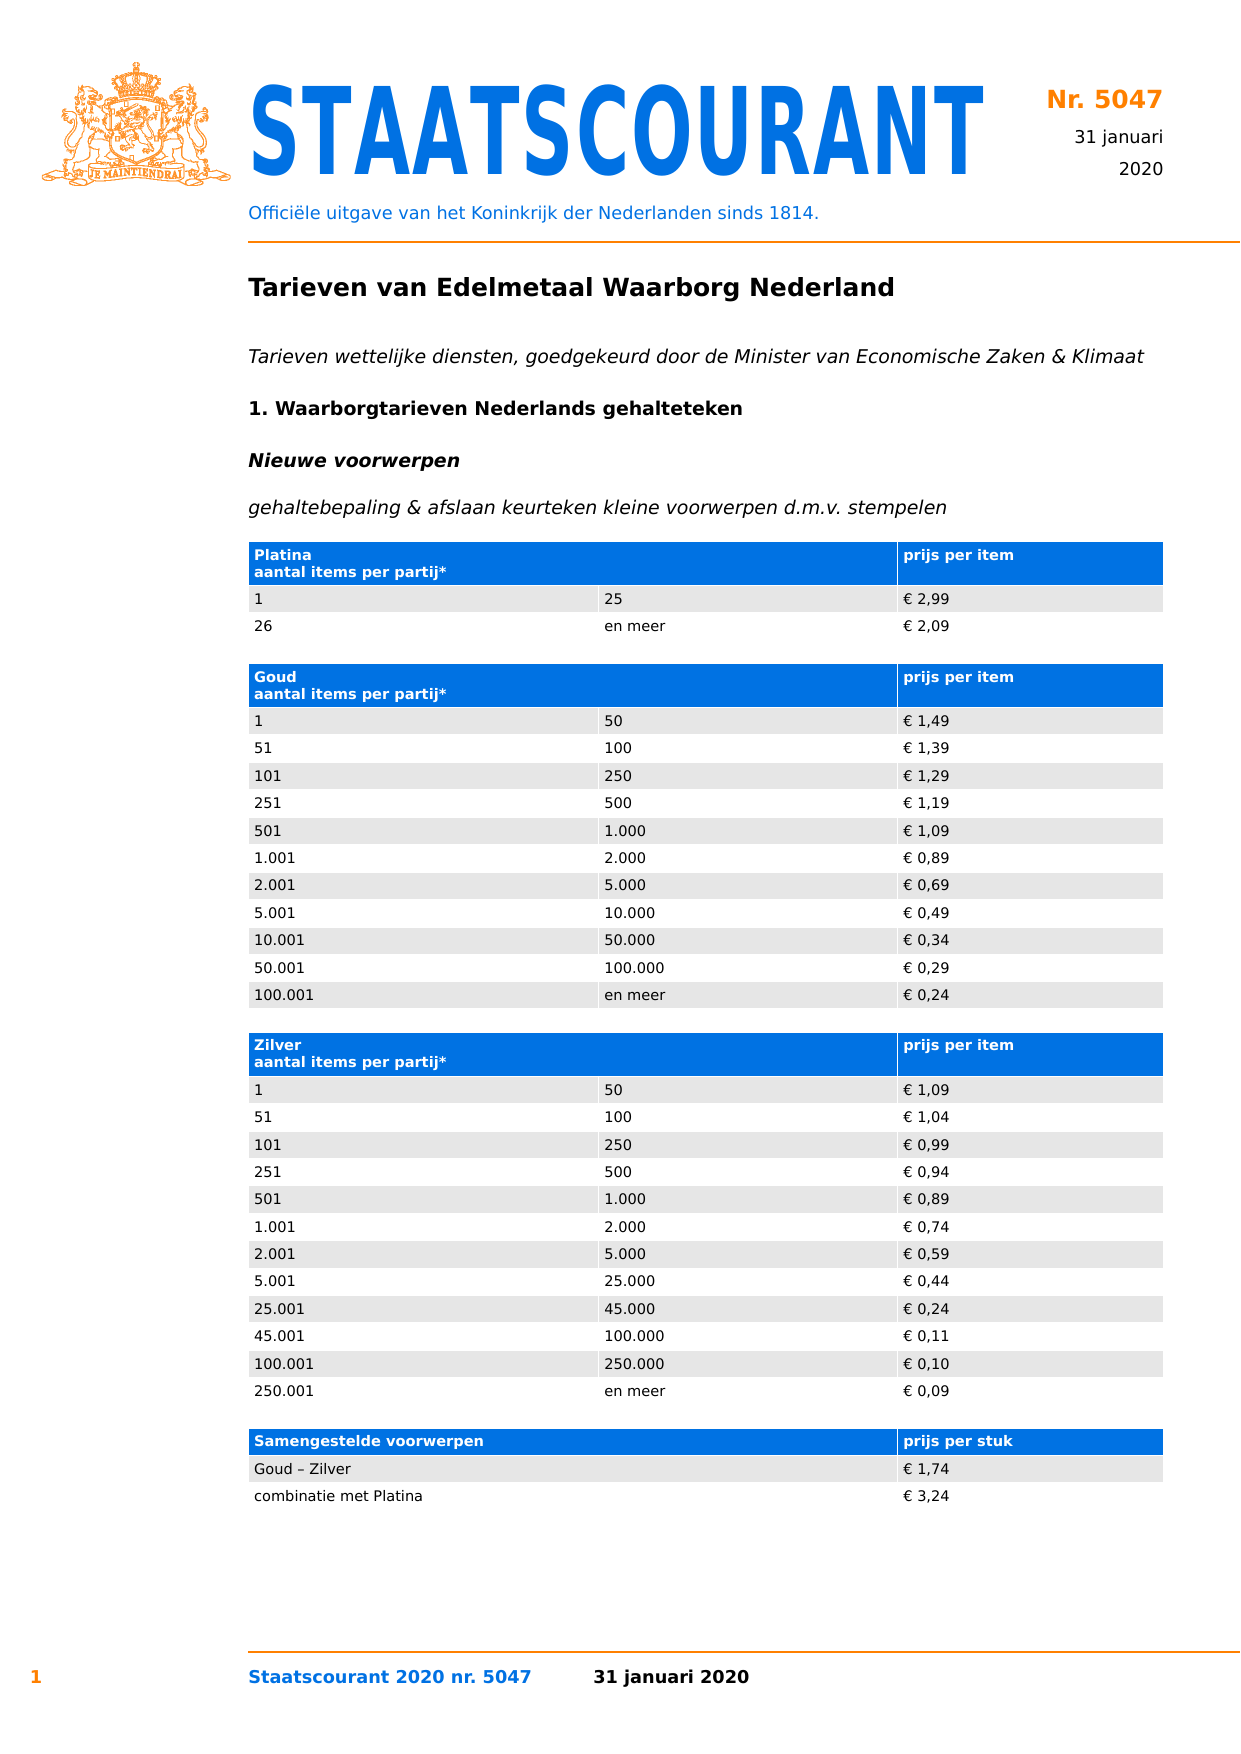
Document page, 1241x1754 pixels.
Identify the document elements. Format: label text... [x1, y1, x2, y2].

table_cell € 1,19 [898, 790, 1163, 817]
table_cell en meer [599, 982, 897, 1008]
table_cell 10.000 [599, 900, 897, 926]
table_cell € 0,34 [898, 928, 1163, 954]
table_header STAATSCOURANT [248, 62, 998, 203]
table_cell 1 [249, 586, 598, 612]
picture [41, 62, 231, 186]
table_cell € 0,10 [898, 1351, 1163, 1377]
table_cell 50.000 [599, 928, 897, 954]
table_cell € 1,04 [898, 1104, 1163, 1131]
table_header prijs per stuk [898, 1429, 1163, 1455]
table_cell € 0,59 [898, 1241, 1163, 1268]
table_cell 1.001 [249, 1214, 598, 1240]
table_cell 1.000 [599, 1186, 897, 1213]
table_header Platina aantal items per partij* [249, 542, 897, 585]
table_cell 2.001 [249, 873, 598, 899]
table_cell € 1,09 [898, 818, 1163, 844]
table_cell 101 [249, 1132, 598, 1158]
text gehaltebepaling & afslaan keurteken kleine voorwerpen d.m.v. stempelen [248, 497, 1163, 519]
table_cell en meer [599, 1378, 897, 1404]
table_cell 50 [599, 708, 897, 734]
table_cell 500 [599, 1159, 897, 1185]
table_cell 250.000 [599, 1351, 897, 1377]
table_cell 2.001 [249, 1241, 598, 1268]
table_cell 5.000 [599, 873, 897, 899]
table_cell 31 januari [998, 121, 1240, 153]
table_cell Officiële uitgave van het Koninkrijk der Nederlanden sinds 1814. [248, 203, 1240, 241]
table_header Goud aantal items per partij* [249, 664, 897, 707]
table_cell € 0,99 [898, 1132, 1163, 1158]
table_cell 5.001 [249, 900, 598, 926]
table_cell 100.001 [249, 982, 598, 1008]
table_cell 251 [249, 1159, 598, 1185]
table_cell 100 [599, 736, 897, 762]
table_cell € 2,99 [898, 586, 1163, 612]
table_cell 25.001 [249, 1296, 598, 1322]
table_cell 45.000 [599, 1296, 897, 1322]
table_cell Goud – Zilver [249, 1456, 897, 1482]
table_header prijs per item [898, 664, 1163, 707]
table_cell € 0,44 [898, 1269, 1163, 1295]
table_cell € 0,89 [898, 1186, 1163, 1213]
table_cell € 0,29 [898, 955, 1163, 981]
table_header Nr. 5047 [998, 62, 1240, 121]
table_cell 5.001 [249, 1269, 598, 1295]
table_cell 500 [599, 790, 897, 817]
table_cell combinatie met Platina [249, 1483, 897, 1510]
table_cell € 1,29 [898, 763, 1163, 789]
table_cell 10.001 [249, 928, 598, 954]
table_cell € 1,39 [898, 736, 1163, 762]
table_header [25, 62, 248, 241]
table_cell € 0,09 [898, 1378, 1163, 1404]
table_cell 100.000 [599, 1324, 897, 1350]
table_cell 100.001 [249, 1351, 598, 1377]
table_cell 101 [249, 763, 598, 789]
table_cell € 1,09 [898, 1077, 1163, 1103]
table_cell € 0,94 [898, 1159, 1163, 1185]
table_cell € 1,74 [898, 1456, 1163, 1482]
table_cell 100 [599, 1104, 897, 1131]
table_cell € 0,49 [898, 900, 1163, 926]
table_cell € 0,89 [898, 845, 1163, 872]
subtitle Nieuwe voorwerpen [248, 450, 1163, 472]
table_cell 2.000 [599, 845, 897, 872]
table_cell € 1,49 [898, 708, 1163, 734]
table_cell 1 [249, 1077, 598, 1103]
text Tarieven wettelijke diensten, goedgekeurd door de Minister van Economische Zaken & Klimaat [248, 346, 1163, 368]
subtitle Tarieven van Edelmetaal Waarborg Nederland [248, 273, 1163, 302]
table_cell 501 [249, 818, 598, 844]
table_cell 26 [249, 614, 598, 640]
table_cell € 0,74 [898, 1214, 1163, 1240]
table_cell 25.000 [599, 1269, 897, 1295]
table_cell € 0,69 [898, 873, 1163, 899]
table_cell 51 [249, 736, 598, 762]
table_header prijs per item [898, 542, 1163, 585]
table_cell 5.000 [599, 1241, 897, 1268]
table_cell € 0,11 [898, 1324, 1163, 1350]
table_cell € 2,09 [898, 614, 1163, 640]
table_cell 250.001 [249, 1378, 598, 1404]
table_cell 251 [249, 790, 598, 817]
table_cell 45.001 [249, 1324, 598, 1350]
table_cell 250 [599, 1132, 897, 1158]
table_cell € 3,24 [898, 1483, 1163, 1510]
table_cell € 0,24 [898, 1296, 1163, 1322]
table_cell 2020 [998, 153, 1240, 203]
table_cell 50 [599, 1077, 897, 1103]
subtitle 1. Waarborgtarieven Nederlands gehalteteken [248, 398, 1163, 420]
table_cell 100.000 [599, 955, 897, 981]
table_cell 25 [599, 586, 897, 612]
table_cell 50.001 [249, 955, 598, 981]
table_cell € 0,24 [898, 982, 1163, 1008]
table_cell 1.001 [249, 845, 598, 872]
table_cell 250 [599, 763, 897, 789]
table_header Samengestelde voorwerpen [249, 1429, 897, 1455]
table_cell 1.000 [599, 818, 897, 844]
table_cell 501 [249, 1186, 598, 1213]
table_cell 1 [249, 708, 598, 734]
table_cell 2.000 [599, 1214, 897, 1240]
table_cell en meer [599, 614, 897, 640]
table_cell 51 [249, 1104, 598, 1131]
table_header prijs per item [898, 1033, 1163, 1076]
table_header Zilver aantal items per partij* [249, 1033, 897, 1076]
